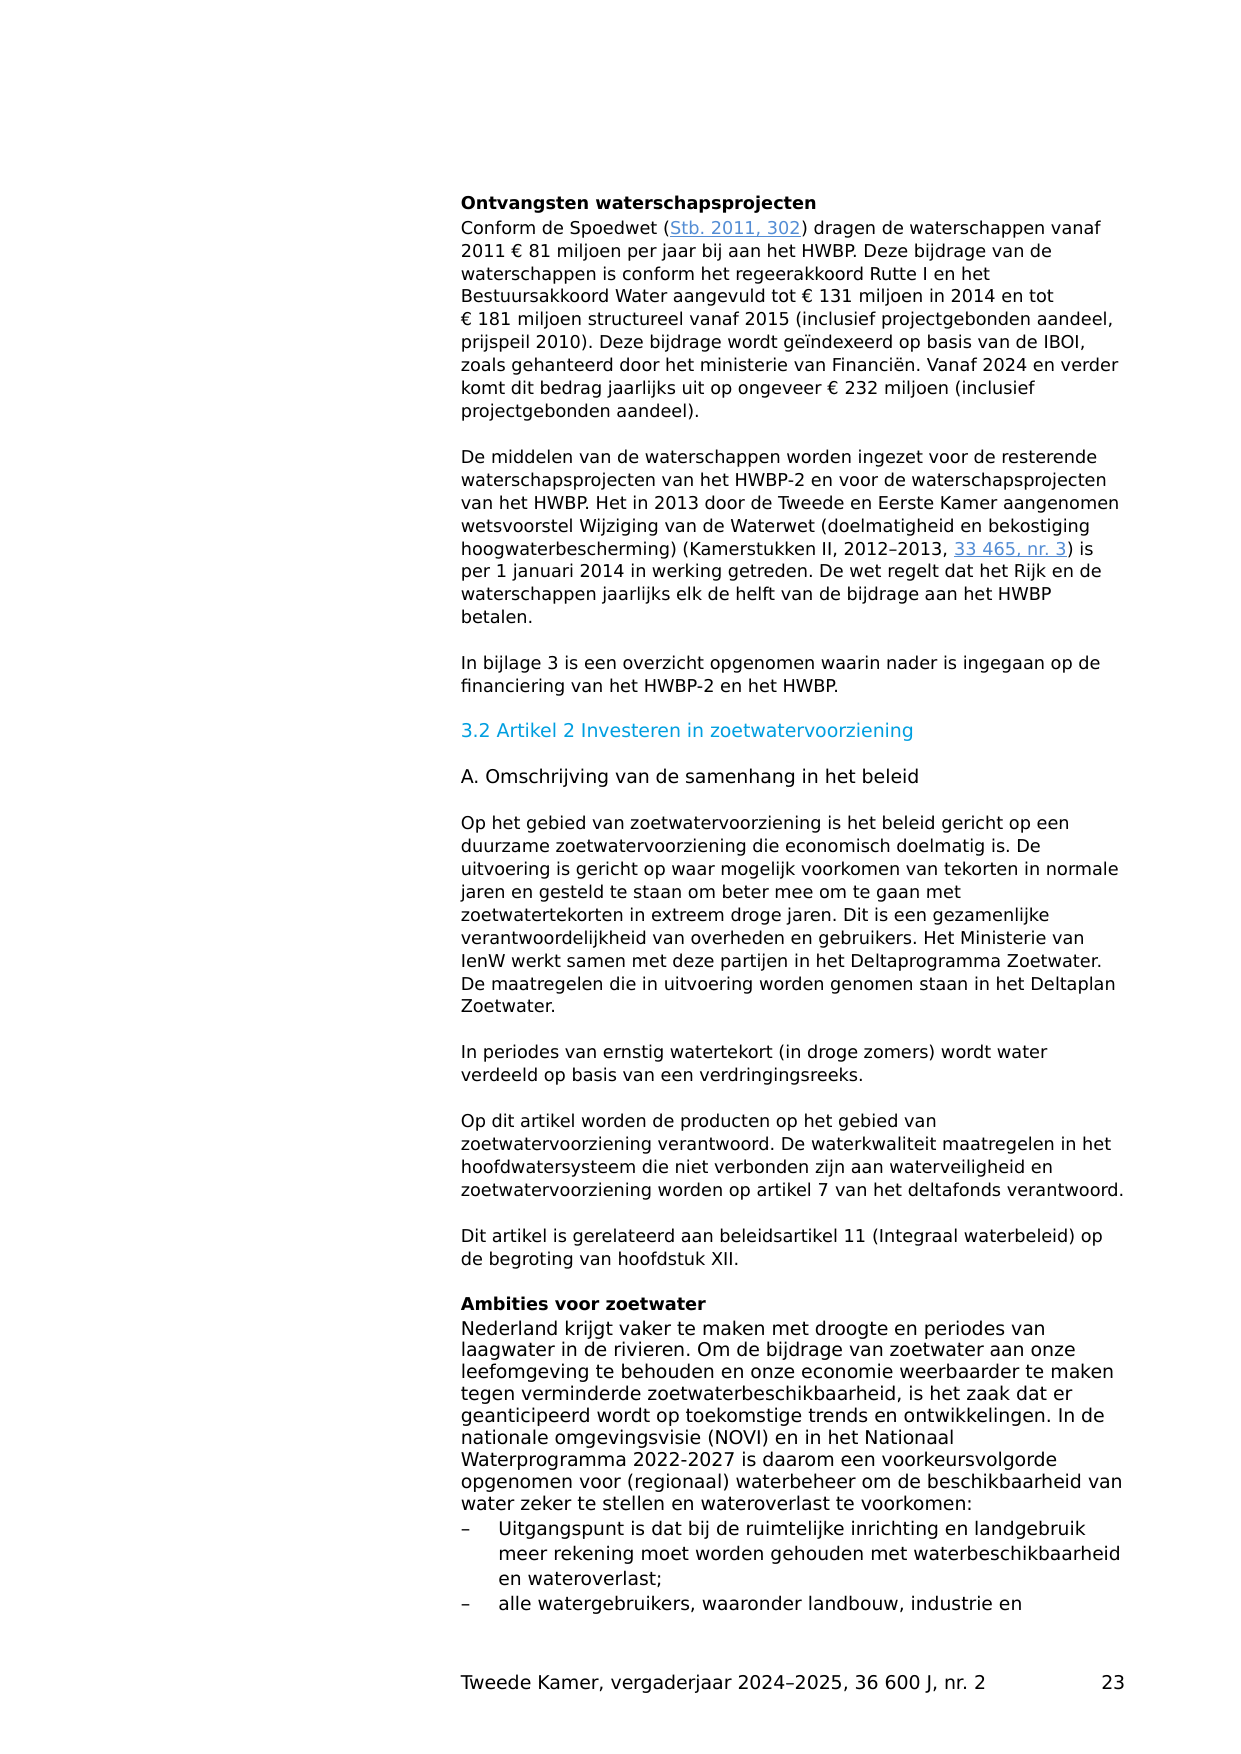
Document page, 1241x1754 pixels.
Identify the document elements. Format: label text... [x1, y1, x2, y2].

text De middelen van de waterschappen worden ingezet voor de resterende waterschapsprojecten van het HWBP-2 en voor de waterschapsprojecten van het HWBP. Het in 2013 door de Tweede en Eerste Kamer aangenomen wetsvoorstel Wijziging van de Waterwet (doelmatigheid en bekostiging hoogwaterbescherming) (Kamerstukken II, 2012–2013, 33 465, nr. 3) is per 1 januari 2014 in werking getreden. De wet regelt dat het Rijk en de waterschappen jaarlijks elk de helft van de bijdrage aan het HWBP betalen. [461, 445, 1125, 628]
text Ambities voor zoetwater [461, 1292, 1125, 1315]
title A. Omschrijving van de samenhang in het beleid [461, 766, 1125, 787]
title 3.2 Artikel 2 Investeren in zoetwatervoorziening [461, 720, 1125, 742]
list Uitgangspunt is dat bij de ruimtelijke inrichting en landgebruik meer rekening moet worden gehouden met waterbeschikbaarheid en wateroverlast; [461, 1515, 1125, 1590]
text Dit artikel is gerelateerd aan beleidsartikel 11 (Integraal waterbeleid) op de begroting van hoofdstuk XII. [461, 1224, 1125, 1269]
text In periodes van ernstig watertekort (in droge zomers) wordt water verdeeld op basis van een verdringingsreeks. [461, 1040, 1125, 1086]
text In bijlage 3 is een overzicht opgenomen waarin nader is ingegaan op de financiering van het HWBP-2 en het HWBP. [461, 651, 1125, 697]
text Op dit artikel worden de producten op het gebied van zoetwatervoorziening verantwoord. De waterkwaliteit maatregelen in het hoofdwatersysteem die niet verbonden zijn aan waterveiligheid en zoetwatervoorziening worden op artikel 7 van het deltafonds verantwoord. [461, 1109, 1125, 1201]
text Nederland krijgt vaker te maken met droogte en periodes van laagwater in de rivieren. Om de bijdrage van zoetwater aan onze leefomgeving te behouden en onze economie weerbaarder te maken tegen verminderde zoetwaterbeschikbaarheid, is het zaak dat er geanticipeerd wordt op toekomstige trends en ontwikkelingen. In de nationale omgevingsvisie (NOVI) en in het Nationaal Waterprogramma 2022-2027 is daarom een voorkeursvolgorde opgenomen voor (regionaal) waterbeheer om de beschikbaarheid van water zeker te stellen en wateroverlast te voorkomen: [461, 1317, 1125, 1515]
text Ontvangsten waterschapsprojecten [461, 191, 1125, 214]
text Conform de Spoedwet (Stb. 2011, 302) dragen de waterschappen vanaf 2011 € 81 miljoen per jaar bij aan het HWBP. Deze bijdrage van de waterschappen is conform het regeerakkoord Rutte I en het Bestuursakkoord Water aangevuld tot € 131 miljoen in 2014 en tot € 181 miljoen structureel vanaf 2015 (inclusief projectgebonden aandeel, prijspeil 2010). Deze bijdrage wordt geïndexeerd op basis van de IBOI, zoals gehanteerd door het ministerie van Financiën. Vanaf 2024 en verder komt dit bedrag jaarlijks uit op ongeveer € 232 miljoen (inclusief projectgebonden aandeel). [461, 216, 1125, 422]
list alle watergebruikers, waaronder landbouw, industrie en [461, 1590, 1125, 1615]
text Op het gebied van zoetwatervoorziening is het beleid gericht op een duurzame zoetwatervoorziening die economisch doelmatig is. De uitvoering is gericht op waar mogelijk voorkomen van tekorten in normale jaren en gesteld te staan om beter mee om te gaan met zoetwatertekorten in extreem droge jaren. Dit is een gezamenlijke verantwoordelijkheid van overheden en gebruikers. Het Ministerie van IenW werkt samen met deze partijen in het Deltaprogramma Zoetwater. De maatregelen die in uitvoering worden genomen staan in het Deltaplan Zoetwater. [461, 811, 1125, 1017]
